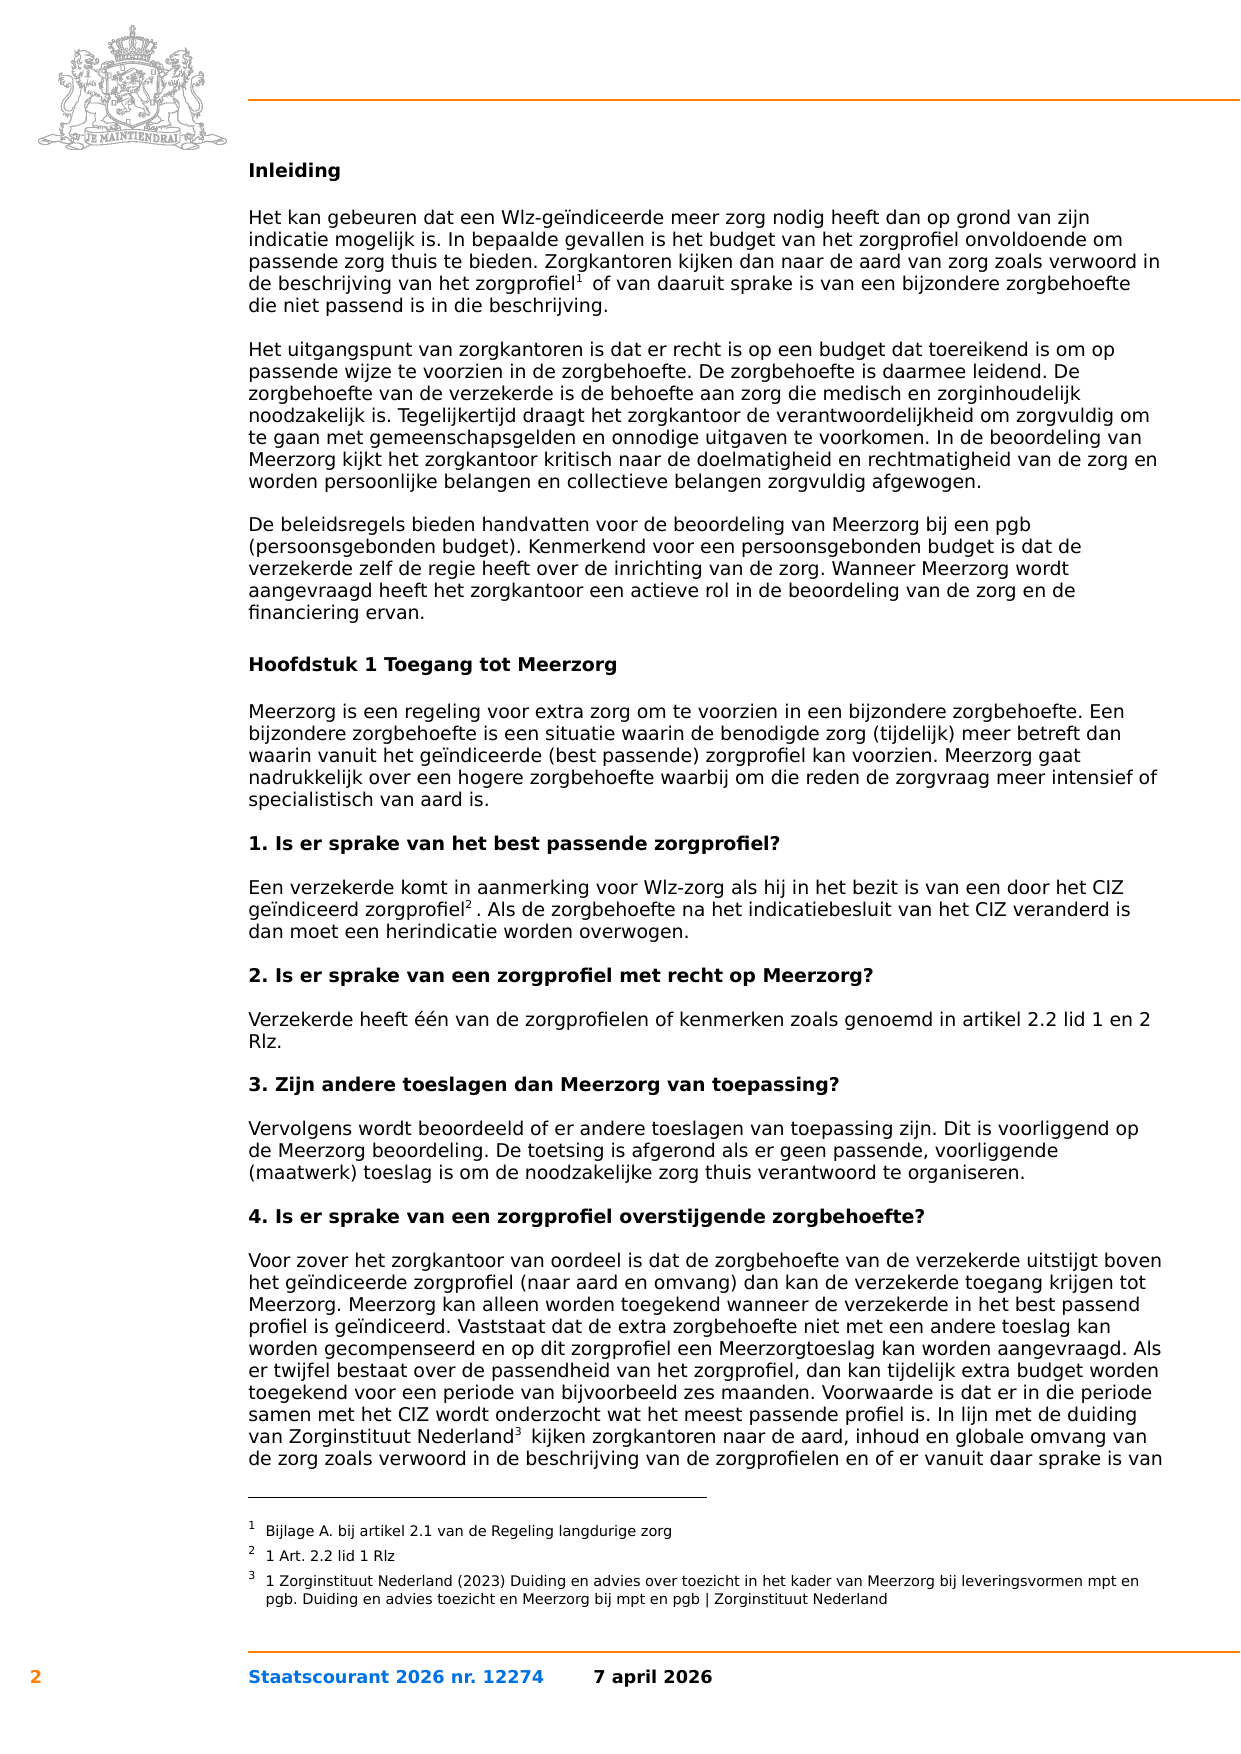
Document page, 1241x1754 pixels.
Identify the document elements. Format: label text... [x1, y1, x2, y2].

text Het uitgangspunt van zorgkantoren is dat er recht is op een budget dat toereikend is om op passende wijze te voorzien in de zorgbehoefte. De zorgbehoefte is daarmee leidend. De zorgbehoefte van de verzekerde is de behoefte aan zorg die medisch en zorginhoudelijk noodzakelijk is. Tegelijkertijd draagt het zorgkantoor de verantwoordelijkheid om zorgvuldig om te gaan met gemeenschapsgelden en onnodige uitgaven te voorkomen. In de beoordeling van Meerzorg kijkt het zorgkantoor kritisch naar de doelmatigheid en rechtmatigheid van de zorg en worden persoonlijke belangen en collectieve belangen zorgvuldig afgewogen. [248, 339, 1163, 492]
text Meerzorg is een regeling voor extra zorg om te voorzien in een bijzondere zorgbehoefte. Een bijzondere zorgbehoefte is een situatie waarin de benodigde zorg (tijdelijk) meer betreft dan waarin vanuit het geïndiceerde (best passende) zorgprofiel kan voorzien. Meerzorg gaat nadrukkelijk over een hogere zorgbehoefte waarbij om die reden de zorgvraag meer intensief of specialistisch van aard is. [248, 701, 1163, 811]
subtitle 1. Is er sprake van het best passende zorgprofiel? [248, 833, 1163, 855]
text Het kan gebeuren dat een Wlz-geïndiceerde meer zorg nodig heeft dan op grond van zijn indicatie mogelijk is. In bepaalde gevallen is het budget van het zorgprofiel onvoldoende om passende zorg thuis te bieden. Zorgkantoren kijken dan naar de aard van zorg zoals verwoord in de beschrijving van het zorgprofiel of van daaruit sprake is van een bijzondere zorgbehoefte die niet passend is in die beschrijving. [248, 207, 1163, 317]
text Verzekerde heeft één van de zorgprofielen of kenmerken zoals genoemd in artikel 2.2 lid 1 en 2 Rlz. [248, 1008, 1163, 1052]
subtitle 3. Zijn andere toeslagen dan Meerzorg van toepassing? [248, 1074, 1163, 1096]
subtitle Hoofdstuk 1 Toegang tot Meerzorg [248, 654, 1163, 676]
text Een verzekerde komt in aanmerking voor Wlz-zorg als hij in het bezit is van een door het CIZ geïndiceerd zorgprofiel. Als de zorgbehoefte na het indicatiebesluit van het CIZ veranderd is dan moet een herindicatie worden overwogen. [248, 877, 1163, 943]
text Voor zover het zorgkantoor van oordeel is dat de zorgbehoefte van de verzekerde uitstijgt boven het geïndiceerde zorgprofiel (naar aard en omvang) dan kan de verzekerde toegang krijgen tot Meerzorg. Meerzorg kan alleen worden toegekend wanneer de verzekerde in het best passend profiel is geïndiceerd. Vaststaat dat de extra zorgbehoefte niet met een andere toeslag kan worden gecompenseerd en op dit zorgprofiel een Meerzorgtoeslag kan worden aangevraagd. Als er twijfel bestaat over de passendheid van het zorgprofiel, dan kan tijdelijk extra budget worden toegekend voor een periode van bijvoorbeeld zes maanden. Voorwaarde is dat er in die periode samen met het CIZ wordt onderzocht wat het meest passende profiel is. In lijn met de duiding van Zorginstituut Nederland kijken zorgkantoren naar de aard, inhoud en globale omvang van de zorg zoals verwoord in de beschrijving van de zorgprofielen en of er vanuit daar sprake is van [248, 1250, 1163, 1470]
subtitle Inleiding [248, 160, 1163, 182]
text Vervolgens wordt beoordeeld of er andere toeslagen van toepassing zijn. Dit is voorliggend op de Meerzorg beoordeling. De toetsing is afgerond als er geen passende, voorliggende (maatwerk) toeslag is om de noodzakelijke zorg thuis verantwoord te organiseren. [248, 1118, 1163, 1184]
subtitle 4. Is er sprake van een zorgprofiel overstijgende zorgbehoefte? [248, 1206, 1163, 1228]
text De beleidsregels bieden handvatten voor de beoordeling van Meerzorg bij een pgb (persoonsgebonden budget). Kenmerkend voor een persoonsgebonden budget is dat de verzekerde zelf de regie heeft over de inrichting van de zorg. Wanneer Meerzorg wordt aangevraagd heeft het zorgkantoor een actieve rol in de beoordeling van de zorg en de financiering ervan. [248, 514, 1163, 624]
text Bijlage A. bij artikel 2.1 van de Regeling langdurige zorg [248, 1519, 1163, 1541]
subtitle 2. Is er sprake van een zorgprofiel met recht op Meerzorg? [248, 965, 1163, 987]
text 1 Art. 2.2 lid 1 Rlz [248, 1544, 1163, 1566]
picture [38, 25, 227, 150]
text 1 Zorginstituut Nederland (2023) Duiding en advies over toezicht in het kader van Meerzorg bij leveringsvormen mpt en pgb. Duiding en advies toezicht en Meerzorg bij mpt en pgb | Zorginstituut Nederland [248, 1569, 1163, 1608]
